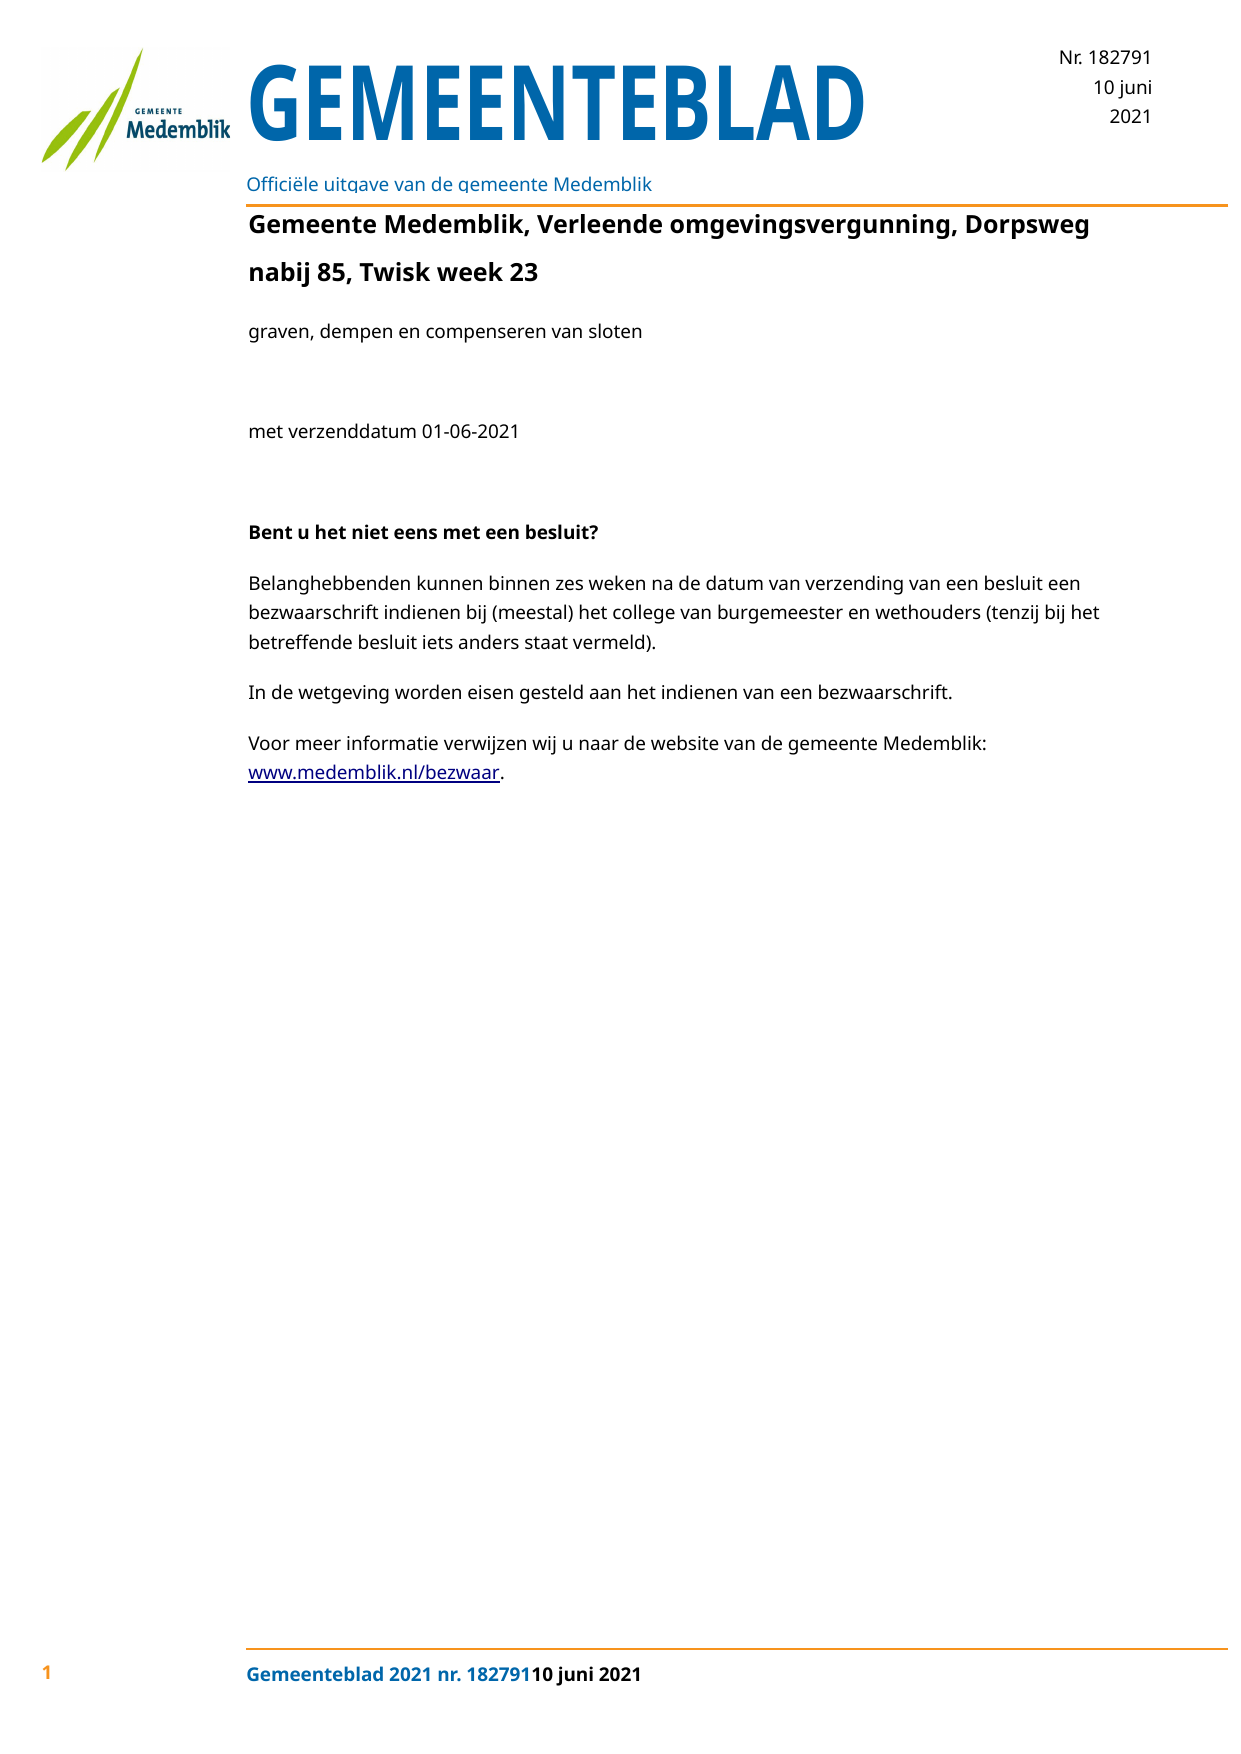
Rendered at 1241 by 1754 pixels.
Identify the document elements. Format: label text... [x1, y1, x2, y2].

text Voor meer informatie verwijzen wij u naar de website van de gemeente Medemblik: www.medemblik.nl/bezwaar. [248, 730, 1152, 785]
text met verzenddatum 01-06-2021 [248, 419, 1152, 444]
text graven, dempen en compenseren van sloten [248, 318, 1152, 344]
picture [41, 47, 231, 172]
text Gemeente Medemblik, Verleende omgevingsvergunning, Dorpsweg nabij 85, Twisk week 23 [248, 207, 1152, 288]
text In de wetgeving worden eisen gesteld aan het indienen van een bezwaarschrift. [248, 679, 1152, 705]
text Bent u het niet eens met een besluit? [248, 519, 1152, 545]
text Belanghebbenden kunnen binnen zes weken na de datum van verzending van een besluit een bezwaarschrift indienen bij (meestal) het college van burgemeester en wethouders (tenzij bij het betreffende besluit iets anders staat vermeld). [248, 570, 1152, 655]
